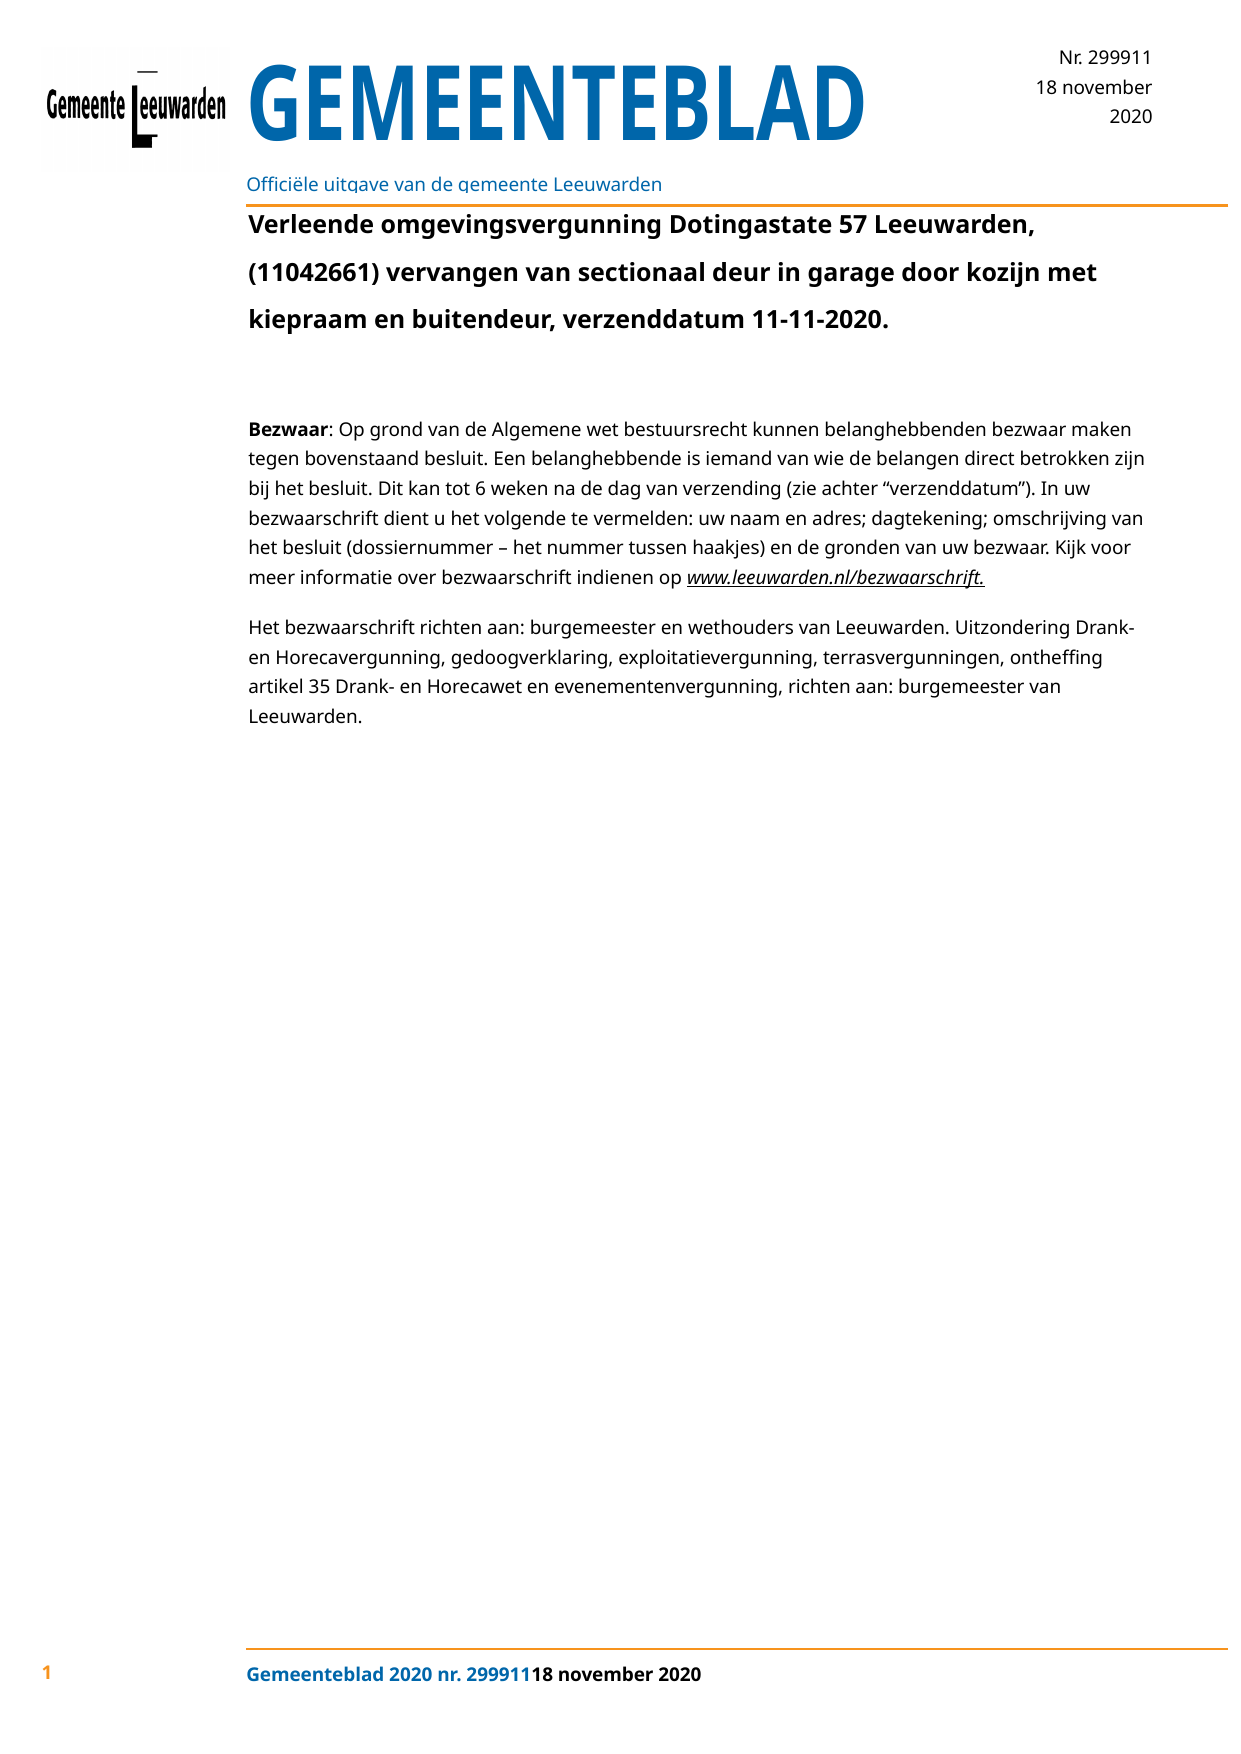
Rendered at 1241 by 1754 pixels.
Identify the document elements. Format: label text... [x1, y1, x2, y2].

text Bezwaar: Op grond van de Algemene wet bestuursrecht kunnen belanghebbenden bezwaar maken tegen bovenstaand besluit. Een belanghebbende is iemand van wie de belangen direct betrokken zijn bij het besluit. Dit kan tot 6 weken na de dag van verzending (zie achter “verzenddatum”). In uw bezwaarschrift dient u het volgende te vermelden: uw naam en adres; dagtekening; omschrijving van het besluit (dossiernummer – het nummer tussen haakjes) en de gronden van uw bezwaar. Kijk voor meer informatie over bezwaarschrift indienen op www.leeuwarden.nl/bezwaarschrift. [248, 416, 1152, 589]
text Het bezwaarschrift richten aan: burgemeester en wethouders van Leeuwarden. Uitzondering Drank- en Horecavergunning, gedoogverklaring, exploitatievergunning, terrasvergunningen, ontheffing artikel 35 Drank- en Horecawet en evenementenvergunning, richten aan: burgemeester van Leeuwarden. [248, 614, 1152, 729]
picture [41, 47, 231, 172]
text Verleende omgevingsvergunning Dotingastate 57 Leeuwarden, (11042661) vervangen van sectionaal deur in garage door kozijn met kiepraam en buitendeur, verzenddatum 11-11-2020. [248, 207, 1152, 336]
